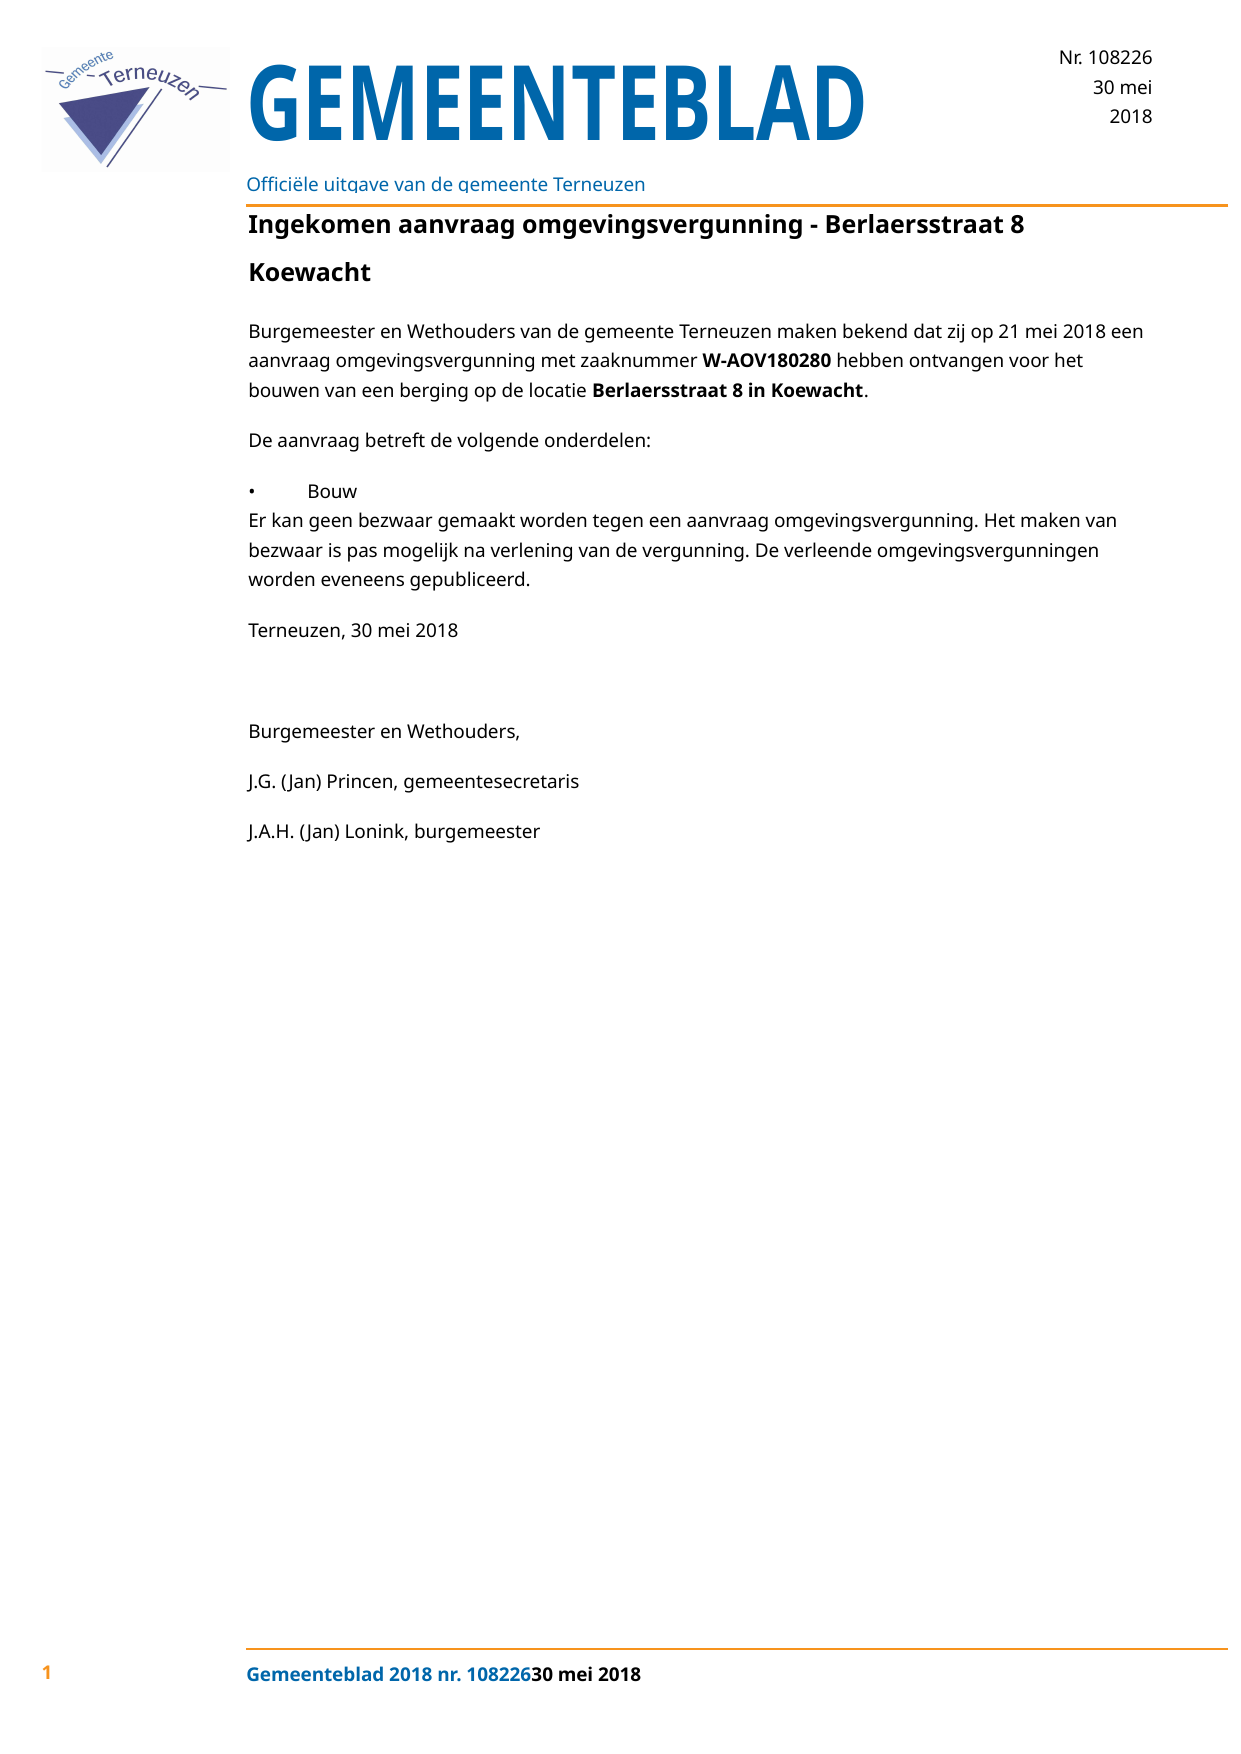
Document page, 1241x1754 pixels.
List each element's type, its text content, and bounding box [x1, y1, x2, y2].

text Burgemeester en Wethouders, [248, 718, 1152, 744]
text Er kan geen bezwaar gemaakt worden tegen een aanvraag omgevingsvergunning. Het maken van bezwaar is pas mogelijk na verlening van de vergunning. De verleende omgevingsvergunningen worden eveneens gepubliceerd. [248, 507, 1152, 592]
text Ingekomen aanvraag omgevingsvergunning - Berlaersstraat 8 Koewacht [248, 207, 1152, 288]
list Bouw [248, 478, 1152, 504]
picture [41, 47, 231, 172]
text J.A.H. (Jan) Lonink, burgemeester [248, 819, 1152, 844]
text De aanvraag betreft de volgende onderdelen: [248, 427, 1152, 453]
text Burgemeester en Wethouders van de gemeente Terneuzen maken bekend dat zij op 21 mei 2018 een aanvraag omgevingsvergunning met zaaknummer W-AOV180280 hebben ontvangen voor het bouwen van een berging op de locatie Berlaersstraat 8 in Koewacht. [248, 318, 1152, 403]
text Terneuzen, 30 mei 2018 [248, 617, 1152, 643]
text J.G. (Jan) Princen, gemeentesecretaris [248, 768, 1152, 794]
